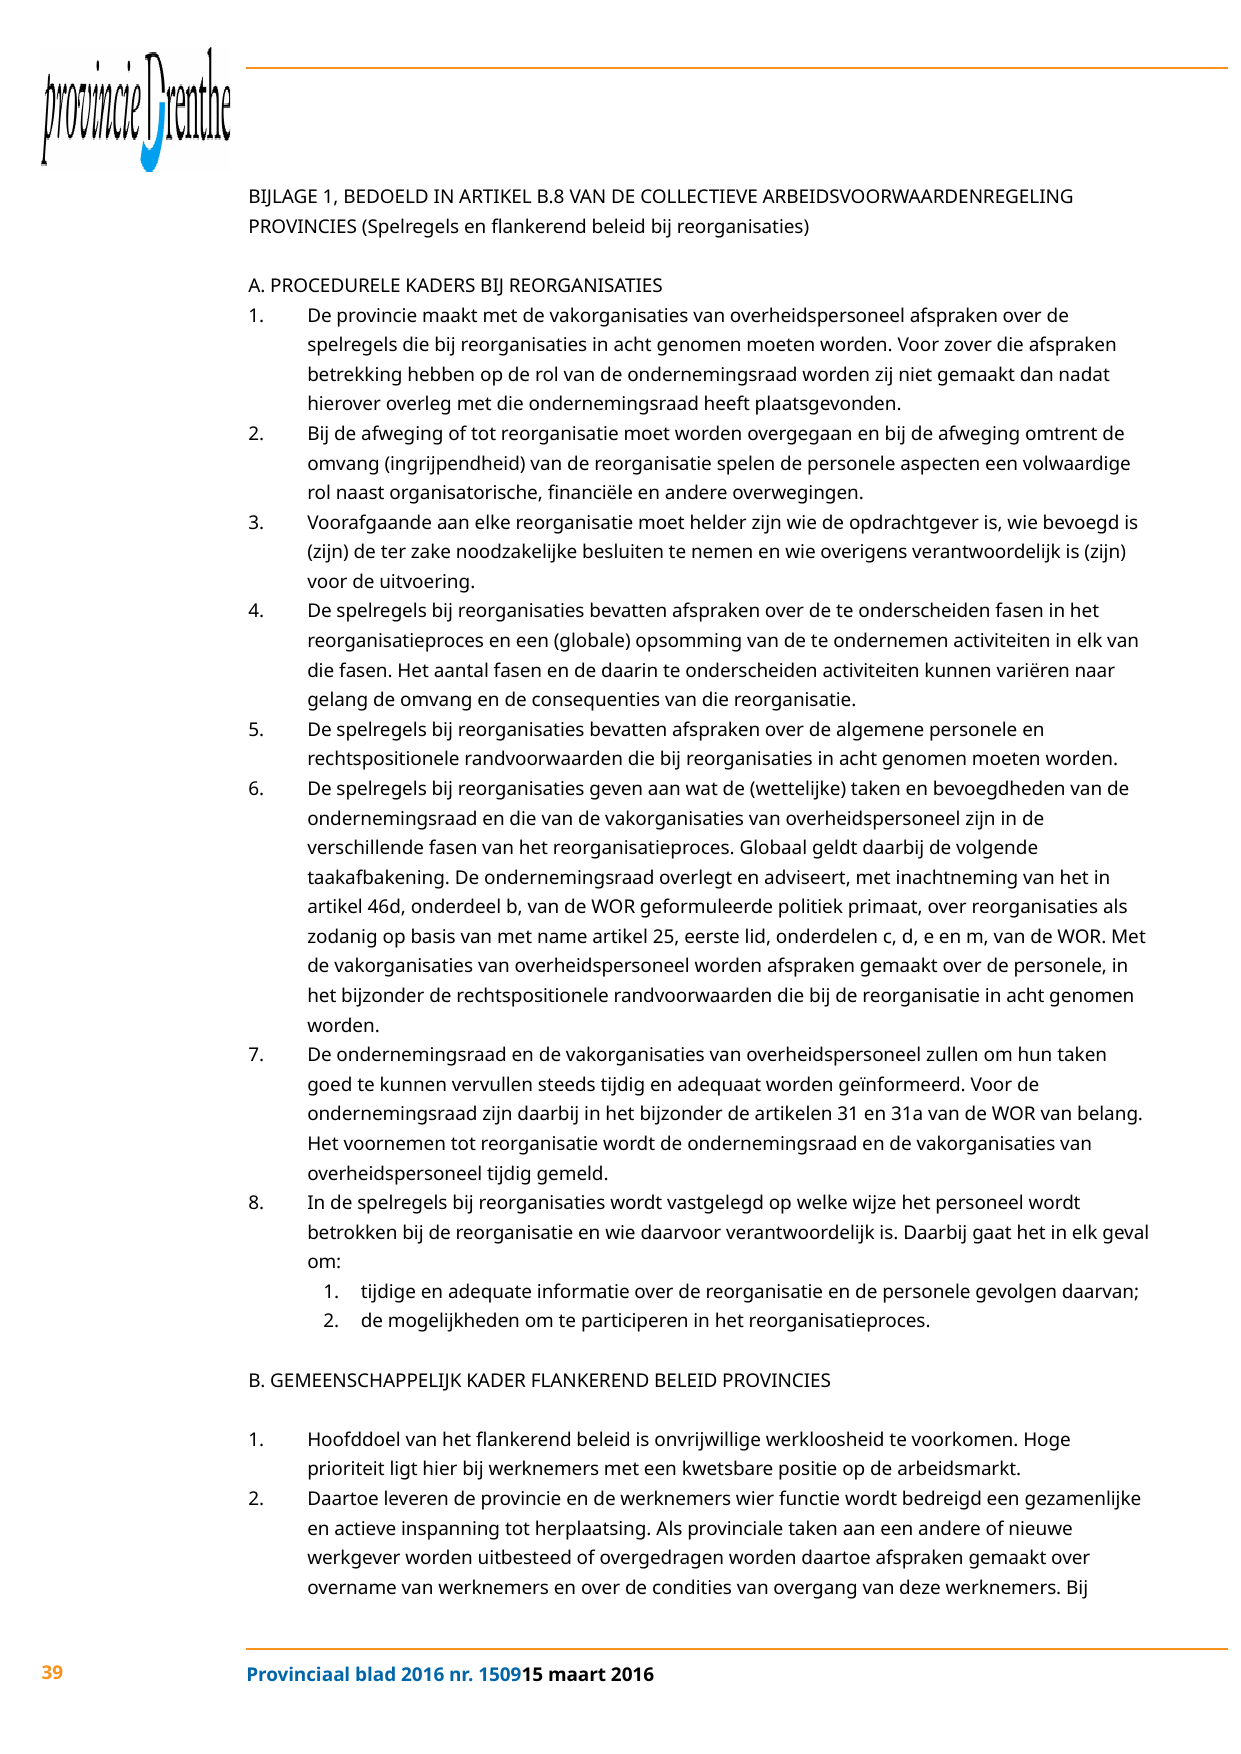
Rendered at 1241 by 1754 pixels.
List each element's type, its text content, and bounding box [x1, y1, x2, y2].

text B. GEMEENSCHAPPELIJK KADER FLANKEREND BELEID PROVINCIES [248, 1367, 1152, 1393]
list Daartoe leveren de provincie en de werknemers wier functie wordt bedreigd een gezamenlijke en actieve inspanning tot herplaatsing. Als provinciale taken aan een andere of nieuwe werkgever worden uitbesteed of overgedragen worden daartoe afspraken gemaakt over overname van werknemers en over de condities van overgang van deze werknemers. Bij [248, 1485, 1152, 1600]
picture [41, 47, 231, 172]
list De ondernemingsraad en de vakorganisaties van overheidspersoneel zullen om hun taken goed te kunnen vervullen steeds tijdig en adequaat worden geïnformeerd. Voor de ondernemingsraad zijn daarbij in het bijzonder de artikelen 31 en 31a van de WOR van belang. Het voornemen tot reorganisatie wordt de ondernemingsraad en de vakorganisaties van overheidspersoneel tijdig gemeld. [248, 1041, 1152, 1186]
list de mogelijkheden om te participeren in het reorganisatieproces. [323, 1308, 1152, 1333]
list Voorafgaande aan elke reorganisatie moet helder zijn wie de opdrachtgever is, wie bevoegd is (zijn) de ter zake noodzakelijke besluiten te nemen en wie overigens verantwoordelijk is (zijn) voor de uitvoering. [248, 509, 1152, 594]
text A. PROCEDURELE KADERS BIJ REORGANISATIES [248, 272, 1152, 298]
list De provincie maakt met de vakorganisaties van overheidspersoneel afspraken over de spelregels die bij reorganisaties in acht genomen moeten worden. Voor zover die afspraken betrekking hebben op de rol van de ondernemingsraad worden zij niet gemaakt dan nadat hierover overleg met die ondernemingsraad heeft plaatsgevonden. [248, 302, 1152, 416]
list Hoofddoel van het flankerend beleid is onvrijwillige werkloosheid te voorkomen. Hoge prioriteit ligt hier bij werknemers met een kwetsbare positie op de arbeidsmarkt. [248, 1426, 1152, 1481]
text BIJLAGE 1, BEDOELD IN ARTIKEL B.8 VAN DE COLLECTIEVE ARBEIDSVOORWAARDENREGELING PROVINCIES (Spelregels en flankerend beleid bij reorganisaties) [248, 183, 1152, 239]
list In de spelregels bij reorganisaties wordt vastgelegd op welke wijze het personeel wordt betrokken bij de reorganisatie en wie daarvoor verantwoordelijk is. Daarbij gaat het in elk geval om: [248, 1189, 1152, 1274]
list Bij de afweging of tot reorganisatie moet worden overgegaan en bij de afweging omtrent de omvang (ingrijpendheid) van de reorganisatie spelen de personele aspecten een volwaardige rol naast organisatorische, financiële en andere overwegingen. [248, 420, 1152, 505]
list tijdige en adequate informatie over de reorganisatie en de personele gevolgen daarvan; [323, 1278, 1152, 1304]
list De spelregels bij reorganisaties bevatten afspraken over de te onderscheiden fasen in het reorganisatieproces en een (globale) opsomming van de te ondernemen activiteiten in elk van die fasen. Het aantal fasen en de daarin te onderscheiden activiteiten kunnen variëren naar gelang de omvang en de consequenties van die reorganisatie. [248, 598, 1152, 712]
list De spelregels bij reorganisaties geven aan wat de (wettelijke) taken en bevoegdheden van de ondernemingsraad en die van de vakorganisaties van overheidspersoneel zijn in de verschillende fasen van het reorganisatieproces. Globaal geldt daarbij de volgende taakafbakening. De ondernemingsraad overlegt en adviseert, met inachtneming van het in artikel 46d, onderdeel b, van de WOR geformuleerde politiek primaat, over reorganisaties als zodanig op basis van met name artikel 25, eerste lid, onderdelen c, d, e en m, van de WOR. Met de vakorganisaties van overheidspersoneel worden afspraken gemaakt over de personele, in het bijzonder de rechtspositionele randvoorwaarden die bij de reorganisatie in acht genomen worden. [248, 775, 1152, 1038]
list De spelregels bij reorganisaties bevatten afspraken over de algemene personele en rechtspositionele randvoorwaarden die bij reorganisaties in acht genomen moeten worden. [248, 716, 1152, 771]
